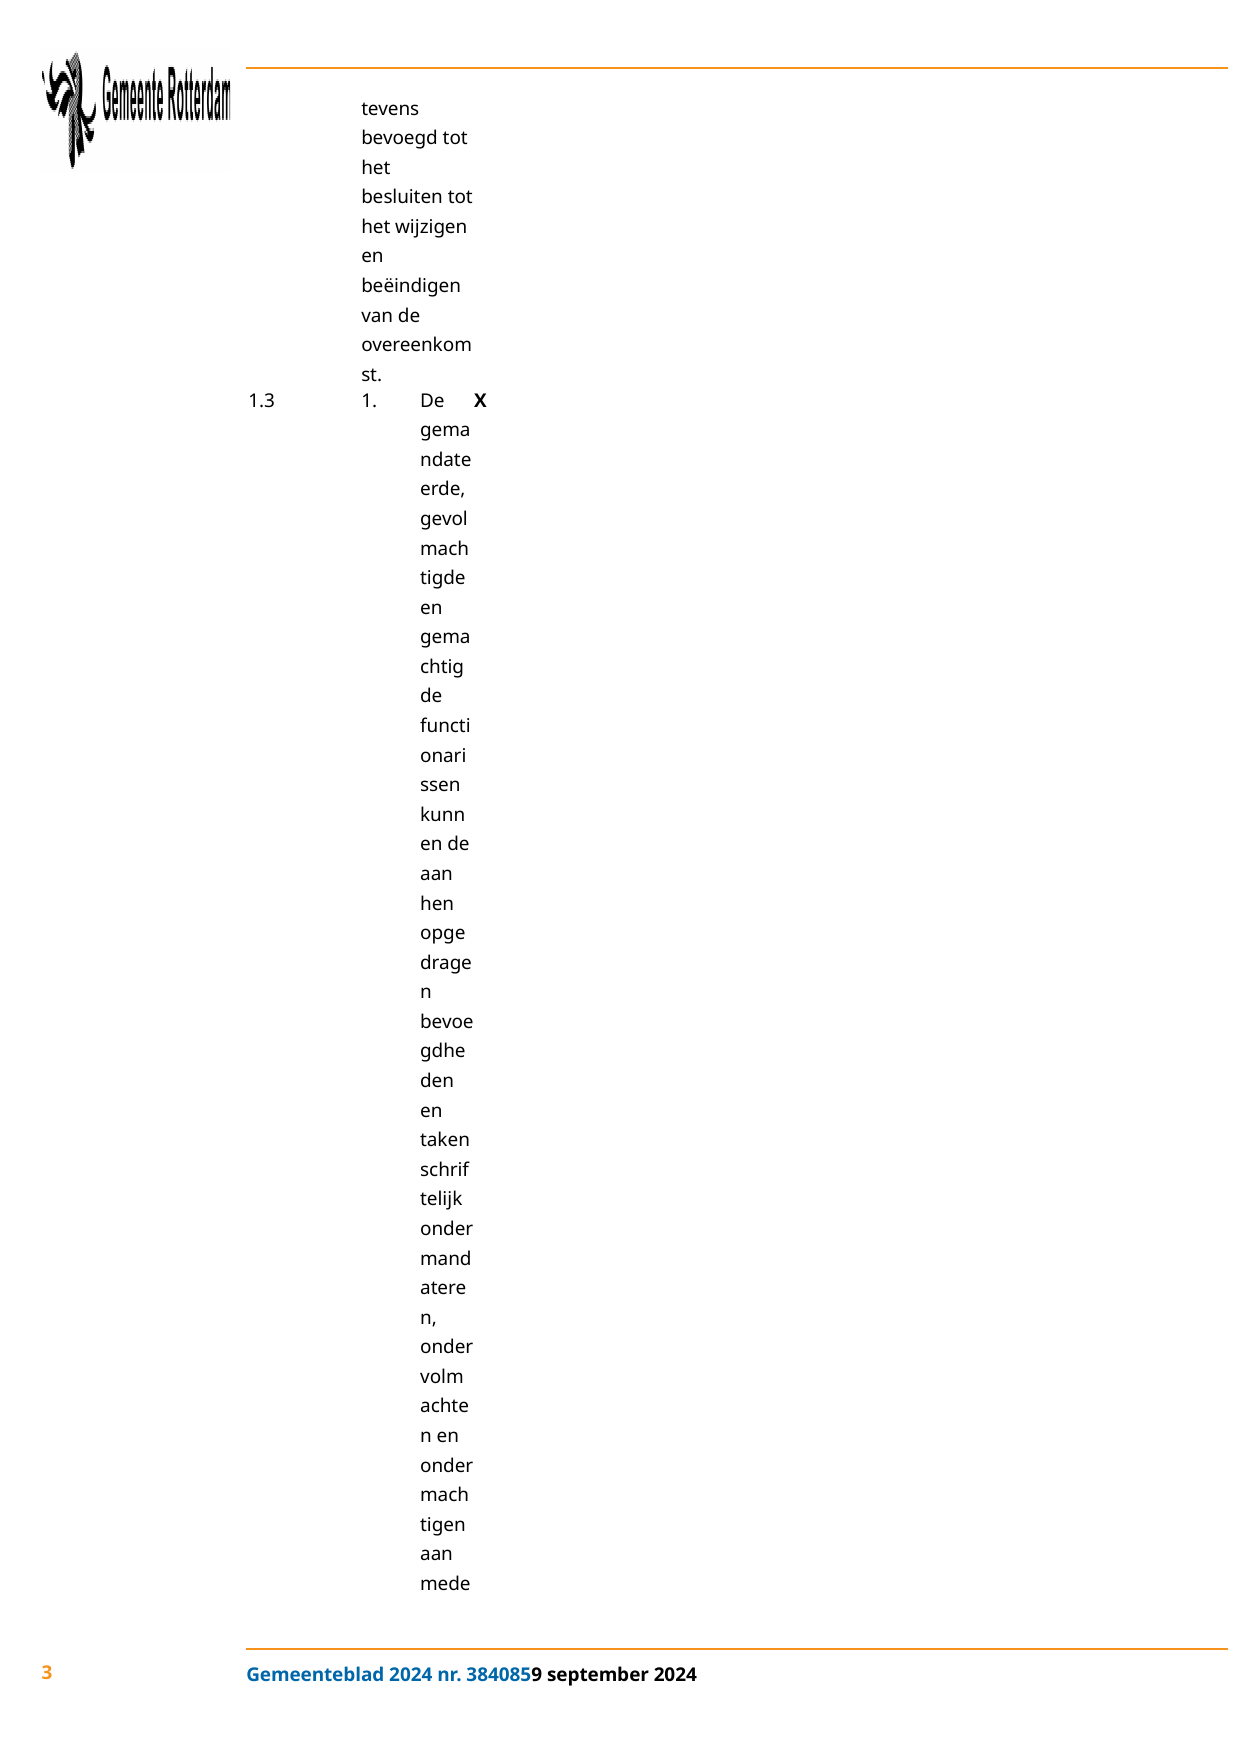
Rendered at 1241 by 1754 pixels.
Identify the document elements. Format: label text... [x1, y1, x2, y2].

table_cell De gemandateerde, gevolmachtigde en gemachtigde functionarissen kunnen de aan hen opgedragen bevoegdheden en taken schriftelijk ondermandateren, ondervolmachten en ondermachtigen aan mede [361, 387, 474, 1596]
table_cell [587, 95, 700, 387]
picture [41, 47, 231, 172]
table_cell X [474, 387, 587, 1596]
table_cell [813, 95, 926, 387]
table_cell [248, 95, 361, 387]
table_cell [474, 95, 587, 387]
table_cell [700, 95, 813, 387]
table_cell [1039, 95, 1152, 387]
table_cell [1039, 387, 1152, 1596]
table_cell [813, 387, 926, 1596]
table_cell tevens bevoegd tot het besluiten tot het wijzigen en beëindigen van de overeenkomst. [361, 95, 474, 387]
table_cell [926, 387, 1038, 1596]
table_cell 1.3 [248, 387, 361, 1596]
table_cell [700, 387, 813, 1596]
table_cell [926, 95, 1038, 387]
table_cell [587, 387, 700, 1596]
